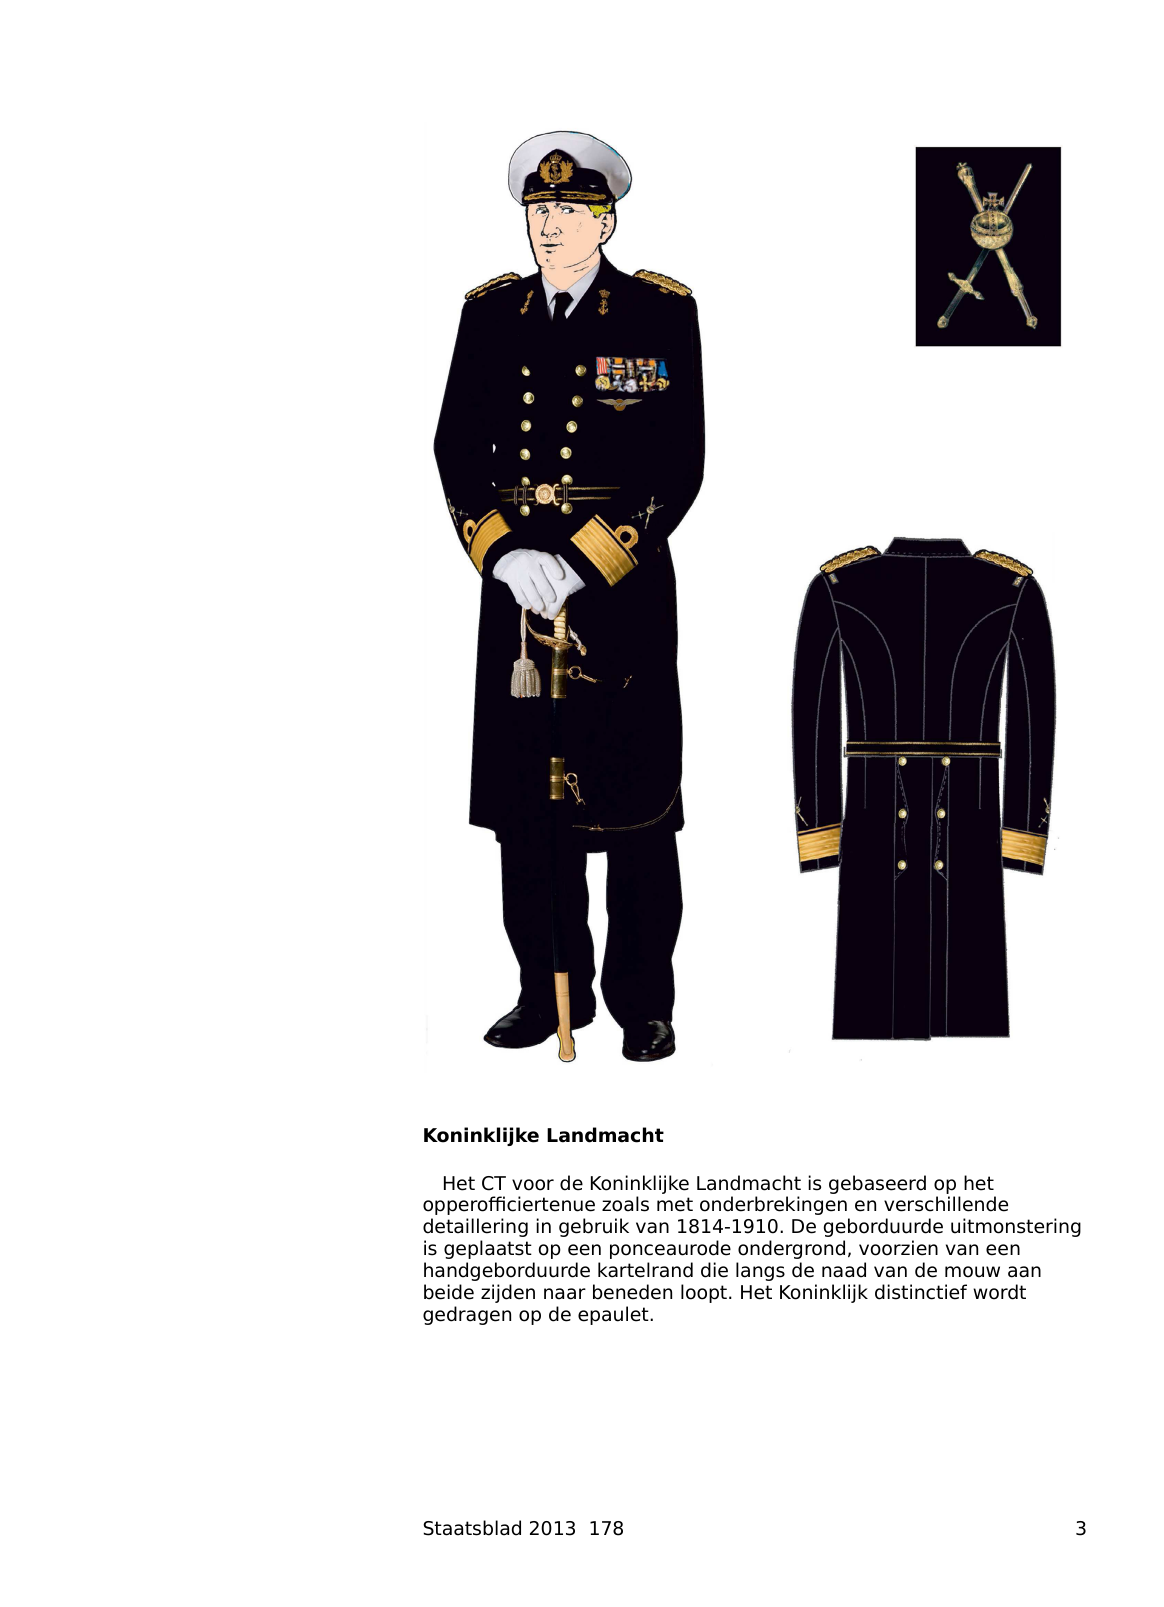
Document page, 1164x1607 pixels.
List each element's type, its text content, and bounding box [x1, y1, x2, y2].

subtitle Koninklijke Landmacht [422, 1125, 1087, 1147]
picture [422, 122, 1072, 1074]
text Het CT voor de Koninklijke Landmacht is gebaseerd op het opperofficiertenue zoals met onderbrekingen en verschillende detaillering in gebruik van 1814-1910. De geborduurde uitmonstering is geplaatst op een ponceaurode ondergrond, voorzien van een handgeborduurde kartelrand die langs de naad van de mouw aan beide zijden naar beneden loopt. Het Koninklijk distinctief wordt gedragen op de epaulet. [422, 1172, 1087, 1326]
